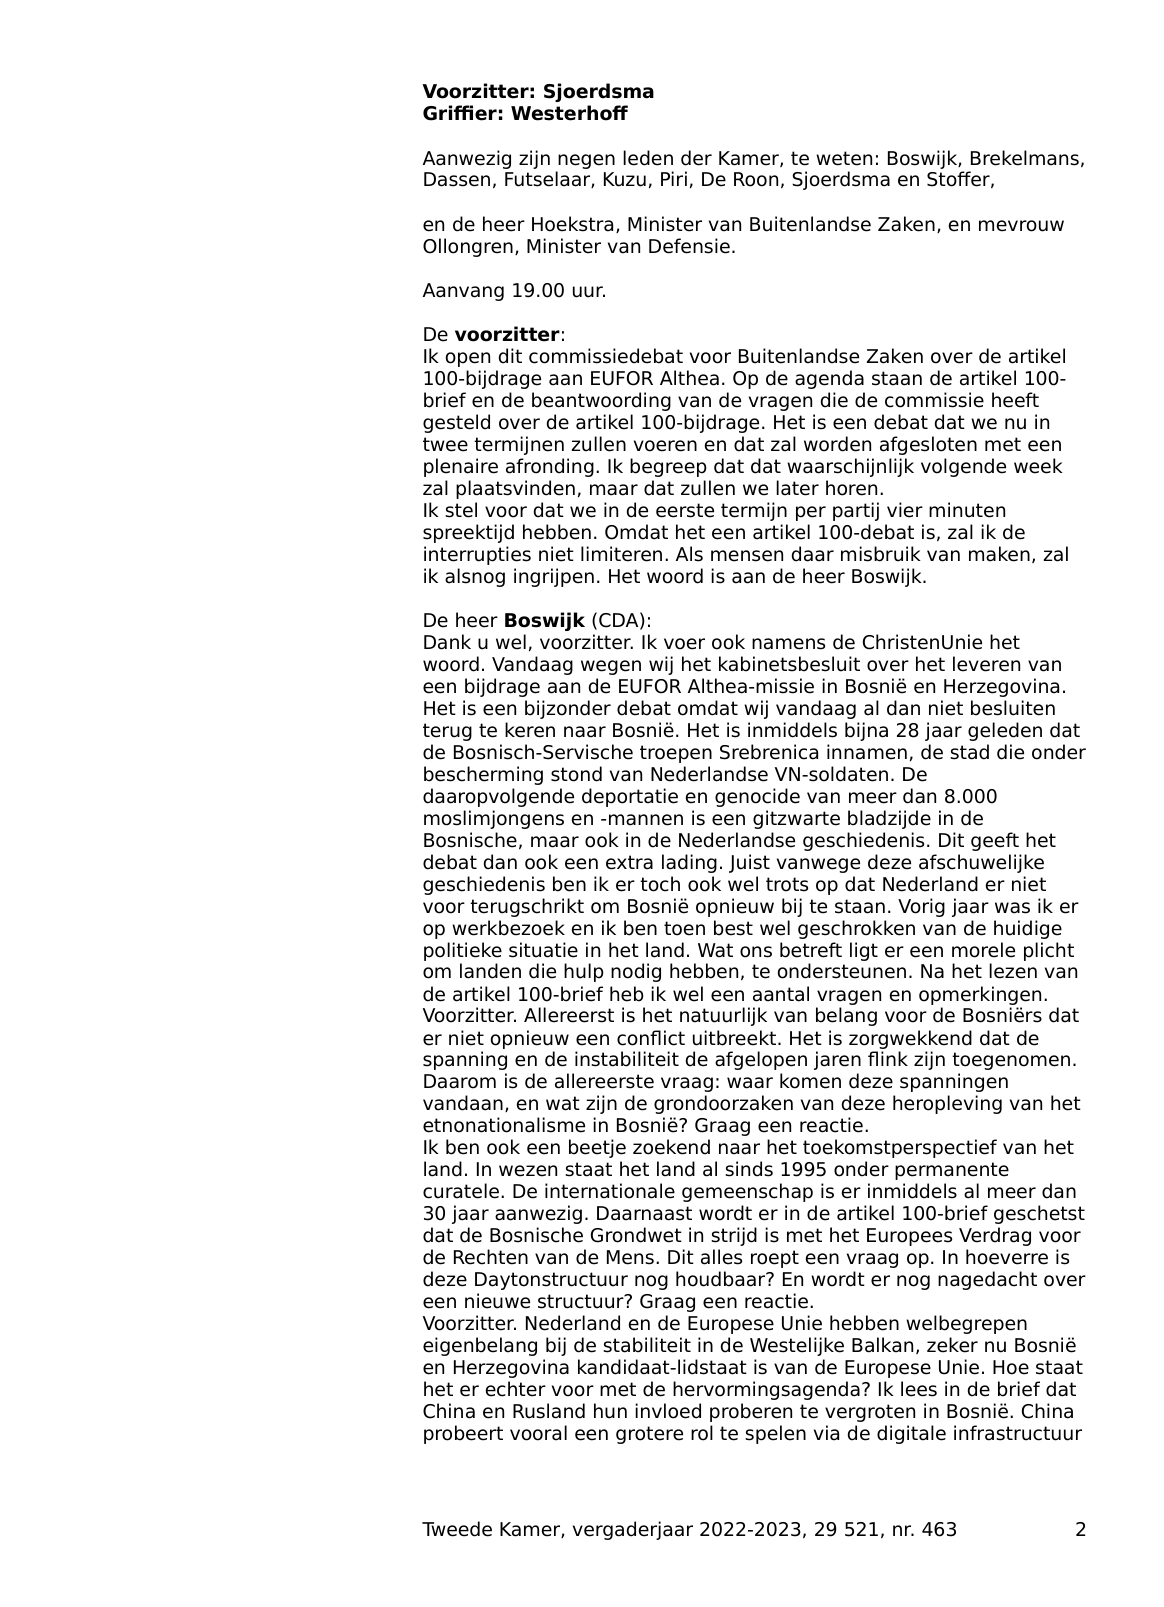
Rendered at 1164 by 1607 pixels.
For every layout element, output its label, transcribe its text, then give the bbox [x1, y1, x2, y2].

text Dank u wel, voorzitter. Ik voer ook namens de ChristenUnie het woord. Vandaag wegen wij het kabinetsbesluit over het leveren van een bijdrage aan de EUFOR Althea-missie in Bosnië en Herzegovina. Het is een bijzonder debat omdat wij vandaag al dan niet besluiten terug te keren naar Bosnië. Het is inmiddels bijna 28 jaar geleden dat de Bosnisch-Servische troepen Srebrenica innamen, de stad die onder bescherming stond van Nederlandse VN-soldaten. De daaropvolgende deportatie en genocide van meer dan 8.000 moslimjongens en -mannen is een gitzwarte bladzijde in de Bosnische, maar ook in de Nederlandse geschiedenis. Dit geeft het debat dan ook een extra lading. Juist vanwege deze afschuwelijke geschiedenis ben ik er toch ook wel trots op dat Nederland er niet voor terugschrikt om Bosnië opnieuw bij te staan. Vorig jaar was ik er op werkbezoek en ik ben toen best wel geschrokken van de huidige politieke situatie in het land. Wat ons betreft ligt er een morele plicht om landen die hulp nodig hebben, te ondersteunen. Na het lezen van de artikel 100-brief heb ik wel een aantal vragen en opmerkingen. [422, 632, 1087, 1005]
text Voorzitter. Allereerst is het natuurlijk van belang voor de Bosniërs dat er niet opnieuw een conflict uitbreekt. Het is zorgwekkend dat de spanning en de instabiliteit de afgelopen jaren flink zijn toegenomen. Daarom is de allereerste vraag: waar komen deze spanningen vandaan, en wat zijn de grondoorzaken van deze heropleving van het etnonationalisme in Bosnië? Graag een reactie. [422, 1005, 1087, 1137]
text en de heer Hoekstra, Minister van Buitenlandse Zaken, en mevrouw Ollongren, Minister van Defensie. [422, 213, 1087, 257]
text De voorzitter: [422, 324, 1087, 346]
text De heer Boswijk (CDA): [422, 610, 1087, 632]
text Ik stel voor dat we in de eerste termijn per partij vier minuten spreektijd hebben. Omdat het een artikel 100-debat is, zal ik de interrupties niet limiteren. Als mensen daar misbruik van maken, zal ik alsnog ingrijpen. Het woord is aan de heer Boswijk. [422, 500, 1087, 588]
text Ik ben ook een beetje zoekend naar het toekomstperspectief van het land. In wezen staat het land al sinds 1995 onder permanente curatele. De internationale gemeenschap is er inmiddels al meer dan 30 jaar aanwezig. Daarnaast wordt er in de artikel 100-brief geschetst dat de Bosnische Grondwet in strijd is met het Europees Verdrag voor de Rechten van de Mens. Dit alles roept een vraag op. In hoeverre is deze Daytonstructuur nog houdbaar? En wordt er nog nagedacht over een nieuwe structuur? Graag een reactie. [422, 1137, 1087, 1313]
text Ik open dit commissiedebat voor Buitenlandse Zaken over de artikel 100-bijdrage aan EUFOR Althea. Op de agenda staan de artikel 100-brief en de beantwoording van de vragen die de commissie heeft gesteld over de artikel 100-bijdrage. Het is een debat dat we nu in twee termijnen zullen voeren en dat zal worden afgesloten met een plenaire afronding. Ik begreep dat dat waarschijnlijk volgende week zal plaatsvinden, maar dat zullen we later horen. [422, 346, 1087, 500]
text Voorzitter: Sjoerdsma [422, 81, 1087, 103]
text Griffier: Westerhoff [422, 103, 1087, 125]
text Voorzitter. Nederland en de Europese Unie hebben welbegrepen eigenbelang bij de stabiliteit in de Westelijke Balkan, zeker nu Bosnië en Herzegovina kandidaat-lidstaat is van de Europese Unie. Hoe staat het er echter voor met de hervormingsagenda? Ik lees in de brief dat China en Rusland hun invloed proberen te vergroten in Bosnië. China probeert vooral een grotere rol te spelen via de digitale infrastructuur [422, 1313, 1087, 1445]
text Aanvang 19.00 uur. [422, 280, 1087, 302]
text Aanwezig zijn negen leden der Kamer, te weten: Boswijk, Brekelmans, Dassen, Futselaar, Kuzu, Piri, De Roon, Sjoerdsma en Stoffer, [422, 147, 1087, 191]
